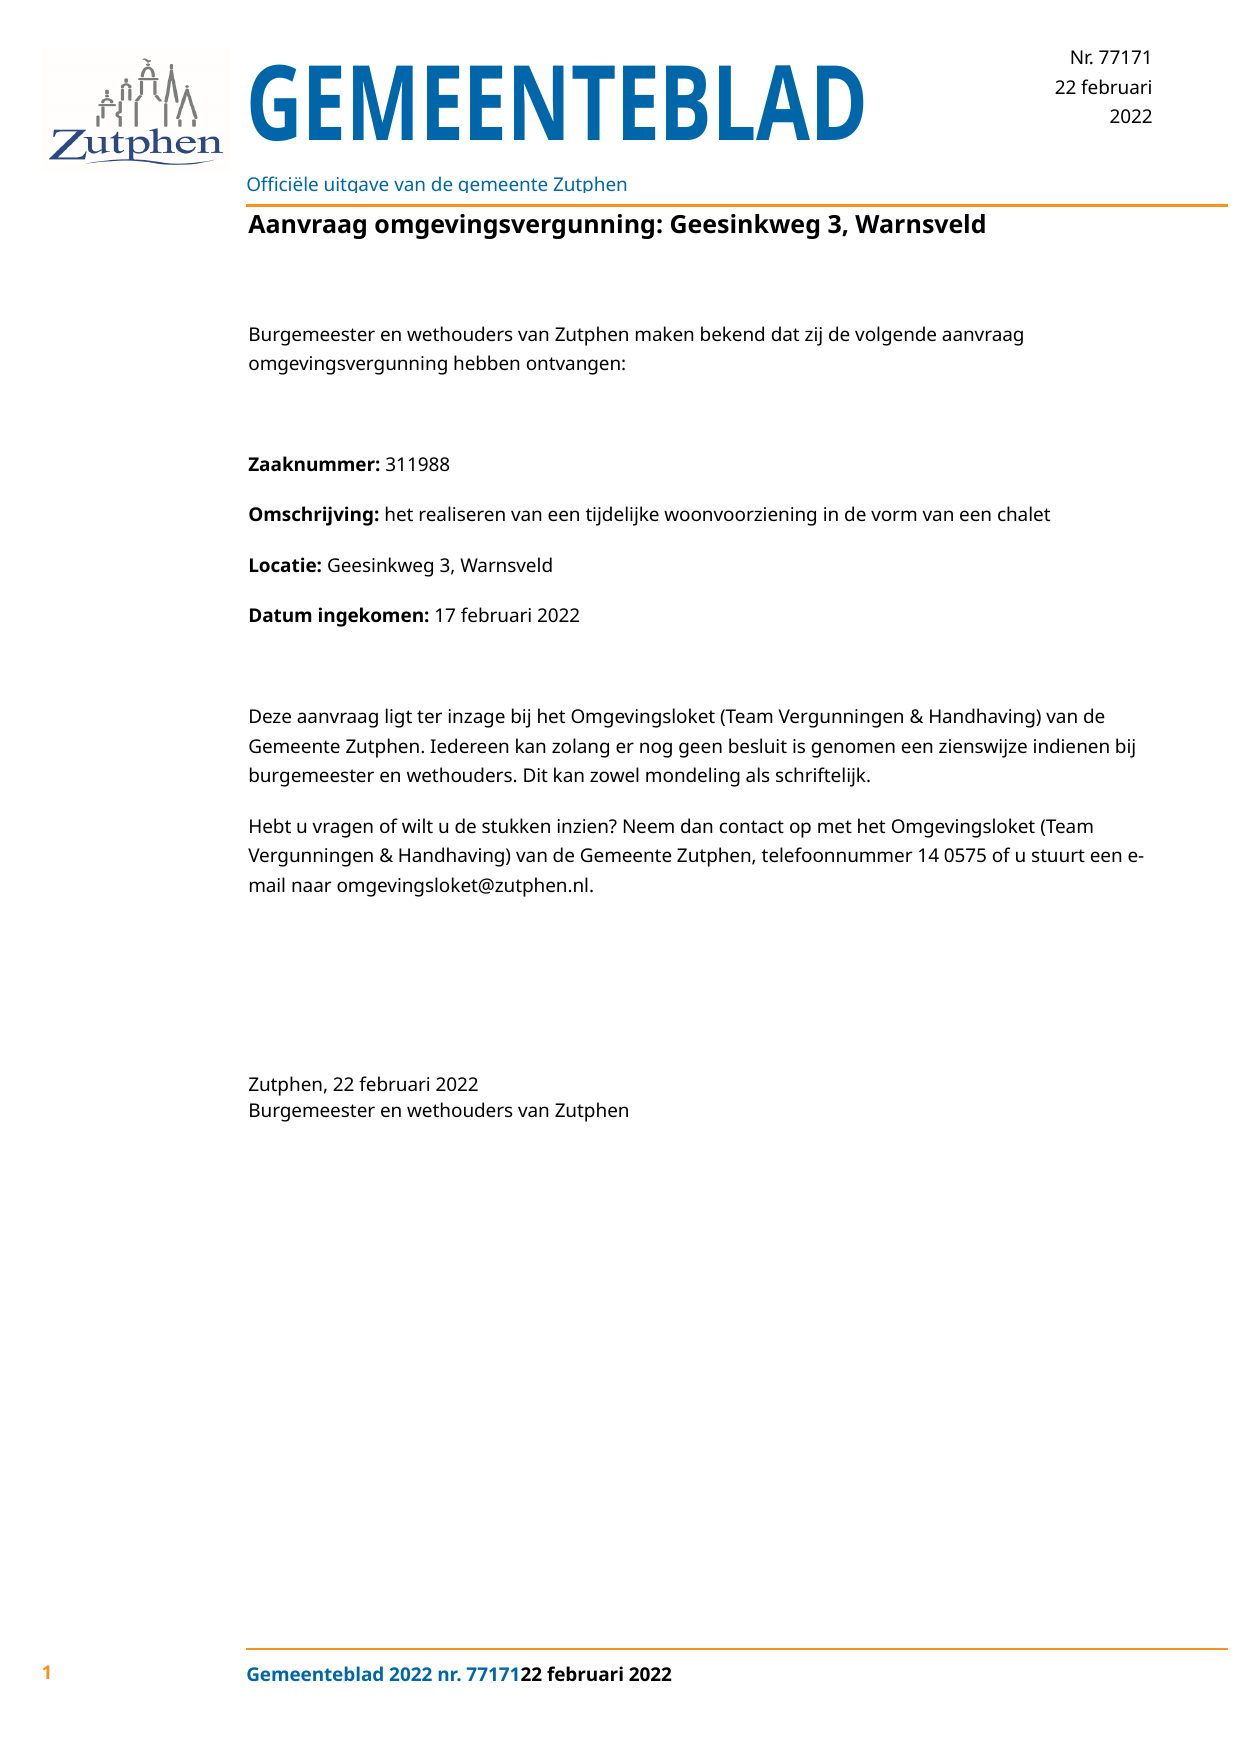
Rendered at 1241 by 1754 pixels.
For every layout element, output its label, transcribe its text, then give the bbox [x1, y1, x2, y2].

text Omschrijving: het realiseren van een tijdelijke woonvoorziening in de vorm van een chalet [248, 502, 1152, 527]
text Zaaknummer: 311988 [248, 451, 1152, 477]
text Locatie: Geesinkweg 3, Warnsveld [248, 552, 1152, 578]
text Burgemeester en wethouders van Zutphen maken bekend dat zij de volgende aanvraag omgevingsvergunning hebben ontvangen: [248, 321, 1152, 376]
text Aanvraag omgevingsvergunning: Geesinkweg 3, Warnsveld [248, 207, 1152, 241]
text Deze aanvraag ligt ter inzage bij het Omgevingsloket (Team Vergunningen & Handhaving) van de Gemeente Zutphen. Iedereen kan zolang er nog geen besluit is genomen een zienswijze indienen bij burgemeester en wethouders. Dit kan zowel mondeling als schriftelijk. [248, 703, 1152, 788]
picture [41, 47, 231, 172]
text Datum ingekomen: 17 februari 2022 [248, 602, 1152, 628]
text Burgemeester en wethouders van Zutphen [248, 1097, 1152, 1122]
text Hebt u vragen of wilt u de stukken inzien? Neem dan contact op met het Omgevingsloket (Team Vergunningen & Handhaving) van de Gemeente Zutphen, telefoonnummer 14 0575 of u stuurt een e-mail naar omgevingsloket@zutphen.nl. [248, 813, 1152, 898]
text Zutphen, 22 februari 2022 [248, 1071, 1152, 1097]
